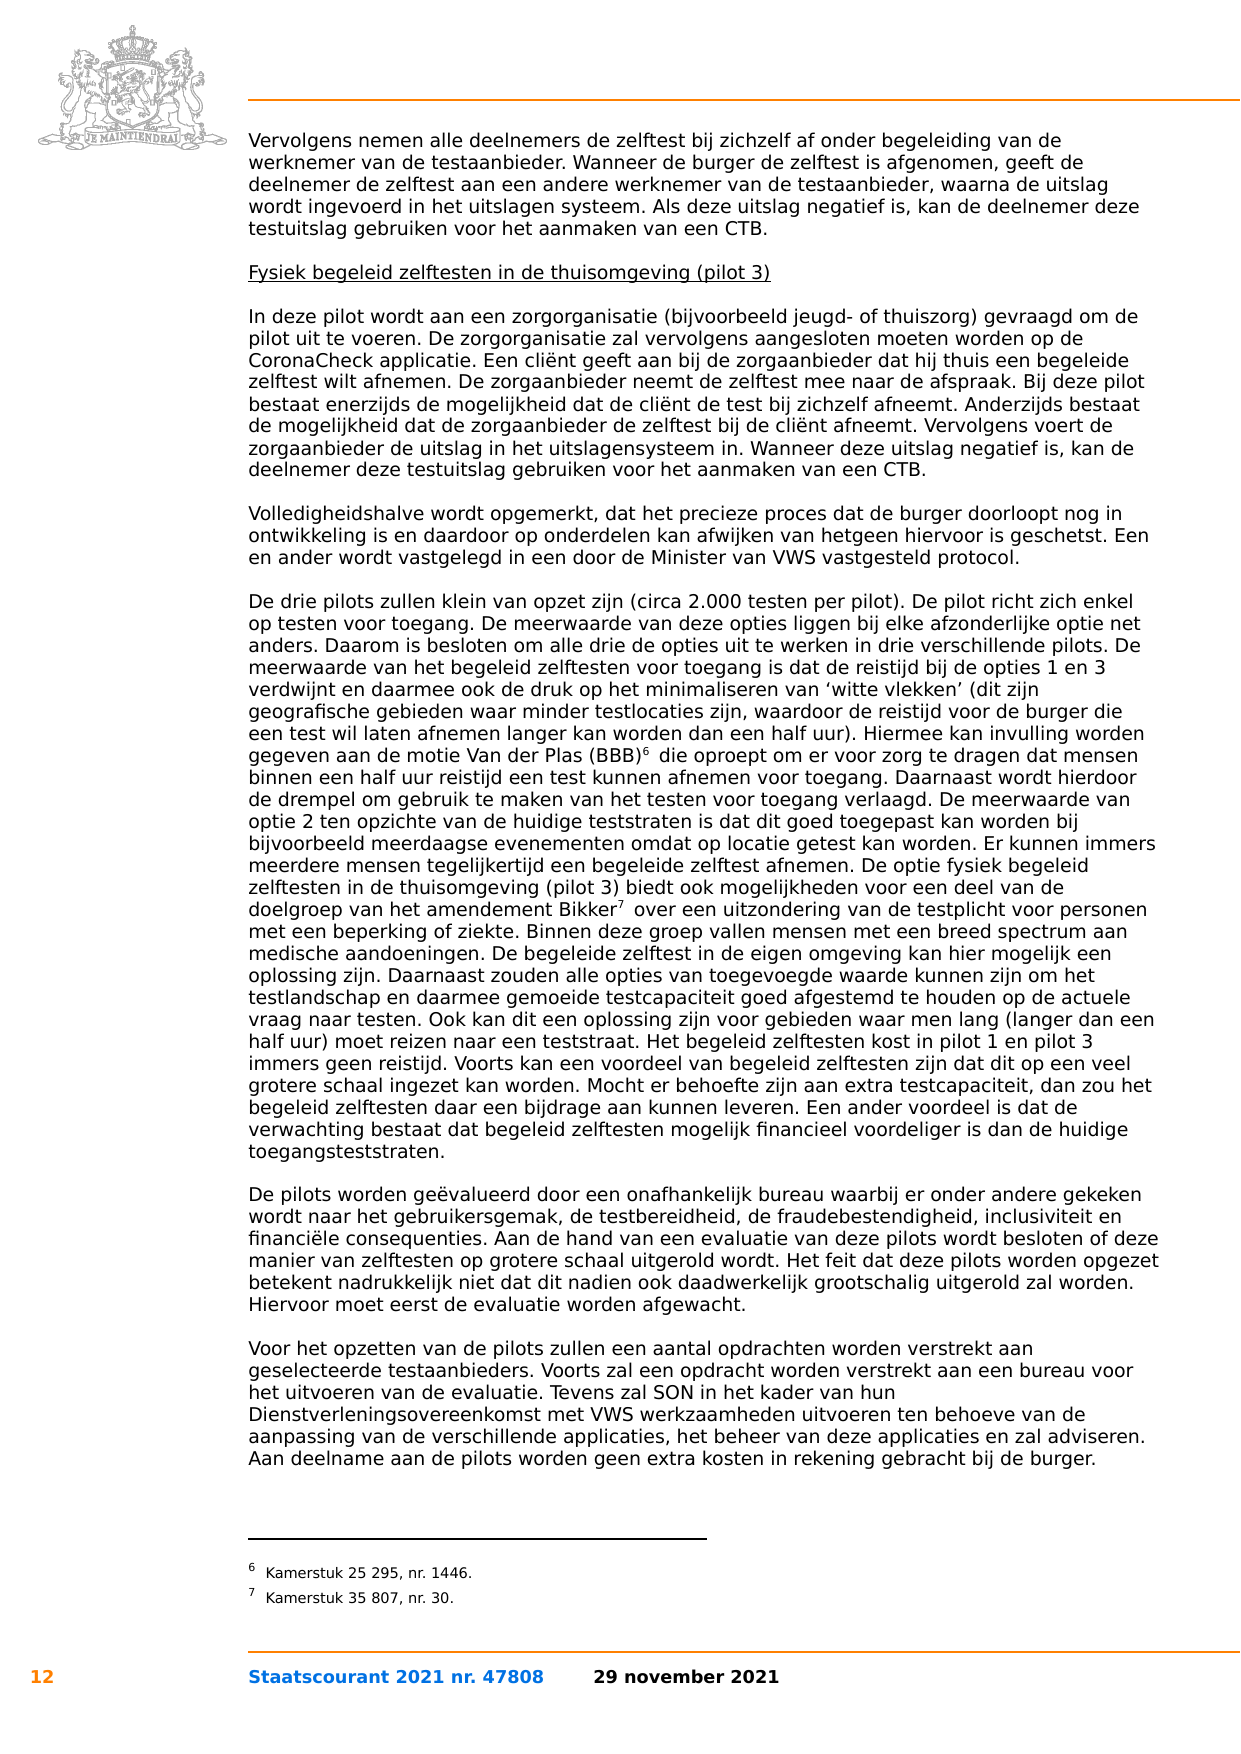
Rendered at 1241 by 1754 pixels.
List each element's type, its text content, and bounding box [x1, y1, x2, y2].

text Volledigheidshalve wordt opgemerkt, dat het precieze proces dat de burger doorloopt nog in ontwikkeling is en daardoor op onderdelen kan afwijken van hetgeen hiervoor is geschetst. Een en ander wordt vastgelegd in een door de Minister van VWS vastgesteld protocol. [248, 503, 1163, 569]
text Vervolgens nemen alle deelnemers de zelftest bij zichzelf af onder begeleiding van de werknemer van de testaanbieder. Wanneer de burger de zelftest is afgenomen, geeft de deelnemer de zelftest aan een andere werknemer van de testaanbieder, waarna de uitslag wordt ingevoerd in het uitslagen systeem. Als deze uitslag negatief is, kan de deelnemer deze testuitslag gebruiken voor het aanmaken van een CTB. [248, 130, 1163, 240]
text De pilots worden geëvalueerd door een onafhankelijk bureau waarbij er onder andere gekeken wordt naar het gebruikersgemak, de testbereidheid, de fraudebestendigheid, inclusiviteit en financiële consequenties. Aan de hand van een evaluatie van deze pilots wordt besloten of deze manier van zelftesten op grotere schaal uitgerold wordt. Het feit dat deze pilots worden opgezet betekent nadrukkelijk niet dat dit nadien ook daadwerkelijk grootschalig uitgerold zal worden. Hiervoor moet eerst de evaluatie worden afgewacht. [248, 1184, 1163, 1316]
picture [38, 25, 227, 150]
subtitle Fysiek begeleid zelftesten in de thuisomgeving (pilot 3) [248, 262, 1163, 284]
text Voor het opzetten van de pilots zullen een aantal opdrachten worden verstrekt aan geselecteerde testaanbieders. Voorts zal een opdracht worden verstrekt aan een bureau voor het uitvoeren van de evaluatie. Tevens zal SON in het kader van hun Dienstverleningsovereenkomst met VWS werkzaamheden uitvoeren ten behoeve van de aanpassing van de verschillende applicaties, het beheer van deze applicaties en zal adviseren. Aan deelname aan de pilots worden geen extra kosten in rekening gebracht bij de burger. [248, 1338, 1163, 1470]
text In deze pilot wordt aan een zorgorganisatie (bijvoorbeeld jeugd- of thuiszorg) gevraagd om de pilot uit te voeren. De zorgorganisatie zal vervolgens aangesloten moeten worden op de CoronaCheck applicatie. Een cliënt geeft aan bij de zorgaanbieder dat hij thuis een begeleide zelftest wilt afnemen. De zorgaanbieder neemt de zelftest mee naar de afspraak. Bij deze pilot bestaat enerzijds de mogelijkheid dat de cliënt de test bij zichzelf afneemt. Anderzijds bestaat de mogelijkheid dat de zorgaanbieder de zelftest bij de cliënt afneemt. Vervolgens voert de zorgaanbieder de uitslag in het uitslagensysteem in. Wanneer deze uitslag negatief is, kan de deelnemer deze testuitslag gebruiken voor het aanmaken van een CTB. [248, 306, 1163, 481]
text Kamerstuk 25 295, nr. 1446. [248, 1561, 1163, 1583]
text De drie pilots zullen klein van opzet zijn (circa 2.000 testen per pilot). De pilot richt zich enkel op testen voor toegang. De meerwaarde van deze opties liggen bij elke afzonderlijke optie net anders. Daarom is besloten om alle drie de opties uit te werken in drie verschillende pilots. De meerwaarde van het begeleid zelftesten voor toegang is dat de reistijd bij de opties 1 en 3 verdwijnt en daarmee ook de druk op het minimaliseren van ‘witte vlekken’ (dit zijn geografische gebieden waar minder testlocaties zijn, waardoor de reistijd voor de burger die een test wil laten afnemen langer kan worden dan een half uur). Hiermee kan invulling worden gegeven aan de motie Van der Plas (BBB) die oproept om er voor zorg te dragen dat mensen binnen een half uur reistijd een test kunnen afnemen voor toegang. Daarnaast wordt hierdoor de drempel om gebruik te maken van het testen voor toegang verlaagd. De meerwaarde van optie 2 ten opzichte van de huidige teststraten is dat dit goed toegepast kan worden bij bijvoorbeeld meerdaagse evenementen omdat op locatie getest kan worden. Er kunnen immers meerdere mensen tegelijkertijd een begeleide zelftest afnemen. De optie fysiek begeleid zelftesten in de thuisomgeving (pilot 3) biedt ook mogelijkheden voor een deel van de doelgroep van het amendement Bikker over een uitzondering van de testplicht voor personen met een beperking of ziekte. Binnen deze groep vallen mensen met een breed spectrum aan medische aandoeningen. De begeleide zelftest in de eigen omgeving kan hier mogelijk een oplossing zijn. Daarnaast zouden alle opties van toegevoegde waarde kunnen zijn om het testlandschap en daarmee gemoeide testcapaciteit goed afgestemd te houden op de actuele vraag naar testen. Ook kan dit een oplossing zijn voor gebieden waar men lang (langer dan een half uur) moet reizen naar een teststraat. Het begeleid zelftesten kost in pilot 1 en pilot 3 immers geen reistijd. Voorts kan een voordeel van begeleid zelftesten zijn dat dit op een veel grotere schaal ingezet kan worden. Mocht er behoefte zijn aan extra testcapaciteit, dan zou het begeleid zelftesten daar een bijdrage aan kunnen leveren. Een ander voordeel is dat de verwachting bestaat dat begeleid zelftesten mogelijk financieel voordeliger is dan de huidige toegangsteststraten. [248, 591, 1163, 1162]
text Kamerstuk 35 807, nr. 30. [248, 1586, 1163, 1608]
